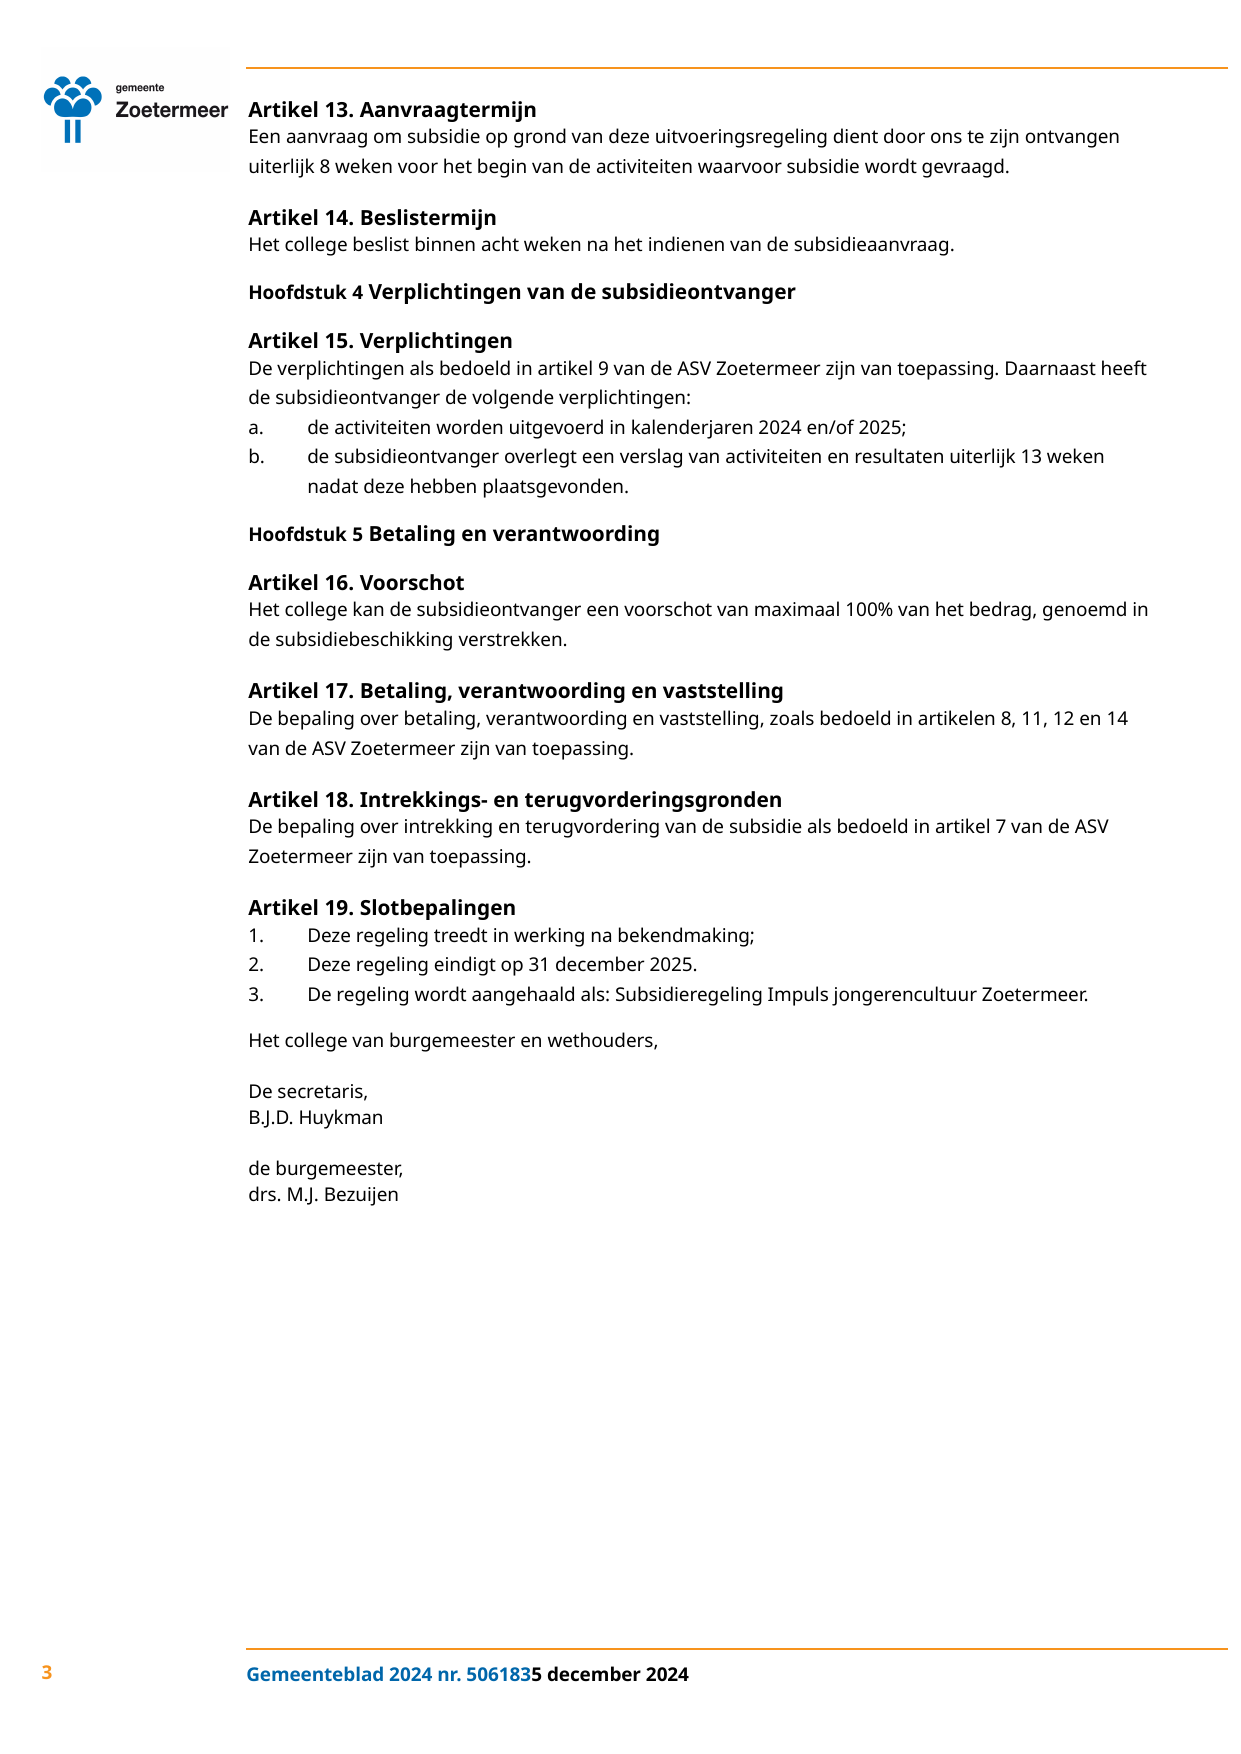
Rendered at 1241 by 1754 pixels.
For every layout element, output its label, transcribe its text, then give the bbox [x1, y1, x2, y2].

text B.J.D. Huykman [248, 1104, 1152, 1130]
text Artikel 17. Betaling, verantwoording en vaststelling [248, 677, 1152, 705]
text Het college kan de subsidieontvanger een voorschot van maximaal 100% van het bedrag, genoemd in de subsidiebeschikking verstrekken. [248, 597, 1152, 652]
text Het college beslist binnen acht weken na het indienen van de subsidieaanvraag. [248, 232, 1152, 257]
text De secretaris, [248, 1078, 1152, 1104]
text Artikel 13. Aanvraagtermijn [248, 95, 1152, 123]
list Deze regeling eindigt op 31 december 2025. [248, 952, 1152, 977]
text Het college van burgemeester en wethouders, [248, 1027, 1152, 1052]
text De bepaling over intrekking en terugvordering van de subsidie als bedoeld in artikel 7 van de ASV Zoetermeer zijn van toepassing. [248, 813, 1152, 869]
text Hoofdstuk 5 Betaling en verantwoording [248, 519, 1152, 547]
text Artikel 15. Verplichtingen [248, 327, 1152, 355]
text de burgemeester, [248, 1155, 1152, 1181]
text drs. M.J. Bezuijen [248, 1181, 1152, 1207]
text De verplichtingen als bedoeld in artikel 9 van de ASV Zoetermeer zijn van toepassing. Daarnaast heeft de subsidieontvanger de volgende verplichtingen: [248, 355, 1152, 410]
text Artikel 16. Voorschot [248, 568, 1152, 597]
text Artikel 14. Beslistermijn [248, 203, 1152, 232]
text Artikel 18. Intrekkings- en terugvorderingsgronden [248, 785, 1152, 813]
text Artikel 19. Slotbepalingen [248, 893, 1152, 922]
text Een aanvraag om subsidie op grond van deze uitvoeringsregeling dient door ons te zijn ontvangen uiterlijk 8 weken voor het begin van de activiteiten waarvoor subsidie wordt gevraagd. [248, 123, 1152, 178]
text De bepaling over betaling, verantwoording en vaststelling, zoals bedoeld in artikelen 8, 11, 12 en 14 van de ASV Zoetermeer zijn van toepassing. [248, 705, 1152, 760]
list de subsidieontvanger overlegt een verslag van activiteiten en resultaten uiterlijk 13 weken nadat deze hebben plaatsgevonden. [248, 444, 1152, 499]
list De regeling wordt aangehaald als: Subsidieregeling Impuls jongerencultuur Zoetermeer. [248, 981, 1152, 1007]
text Hoofdstuk 4 Verplichtingen van de subsidieontvanger [248, 277, 1152, 306]
picture [41, 47, 231, 172]
list de activiteiten worden uitgevoerd in kalenderjaren 2024 en/of 2025; [248, 414, 1152, 440]
list Deze regeling treedt in werking na bekendmaking; [248, 922, 1152, 948]
